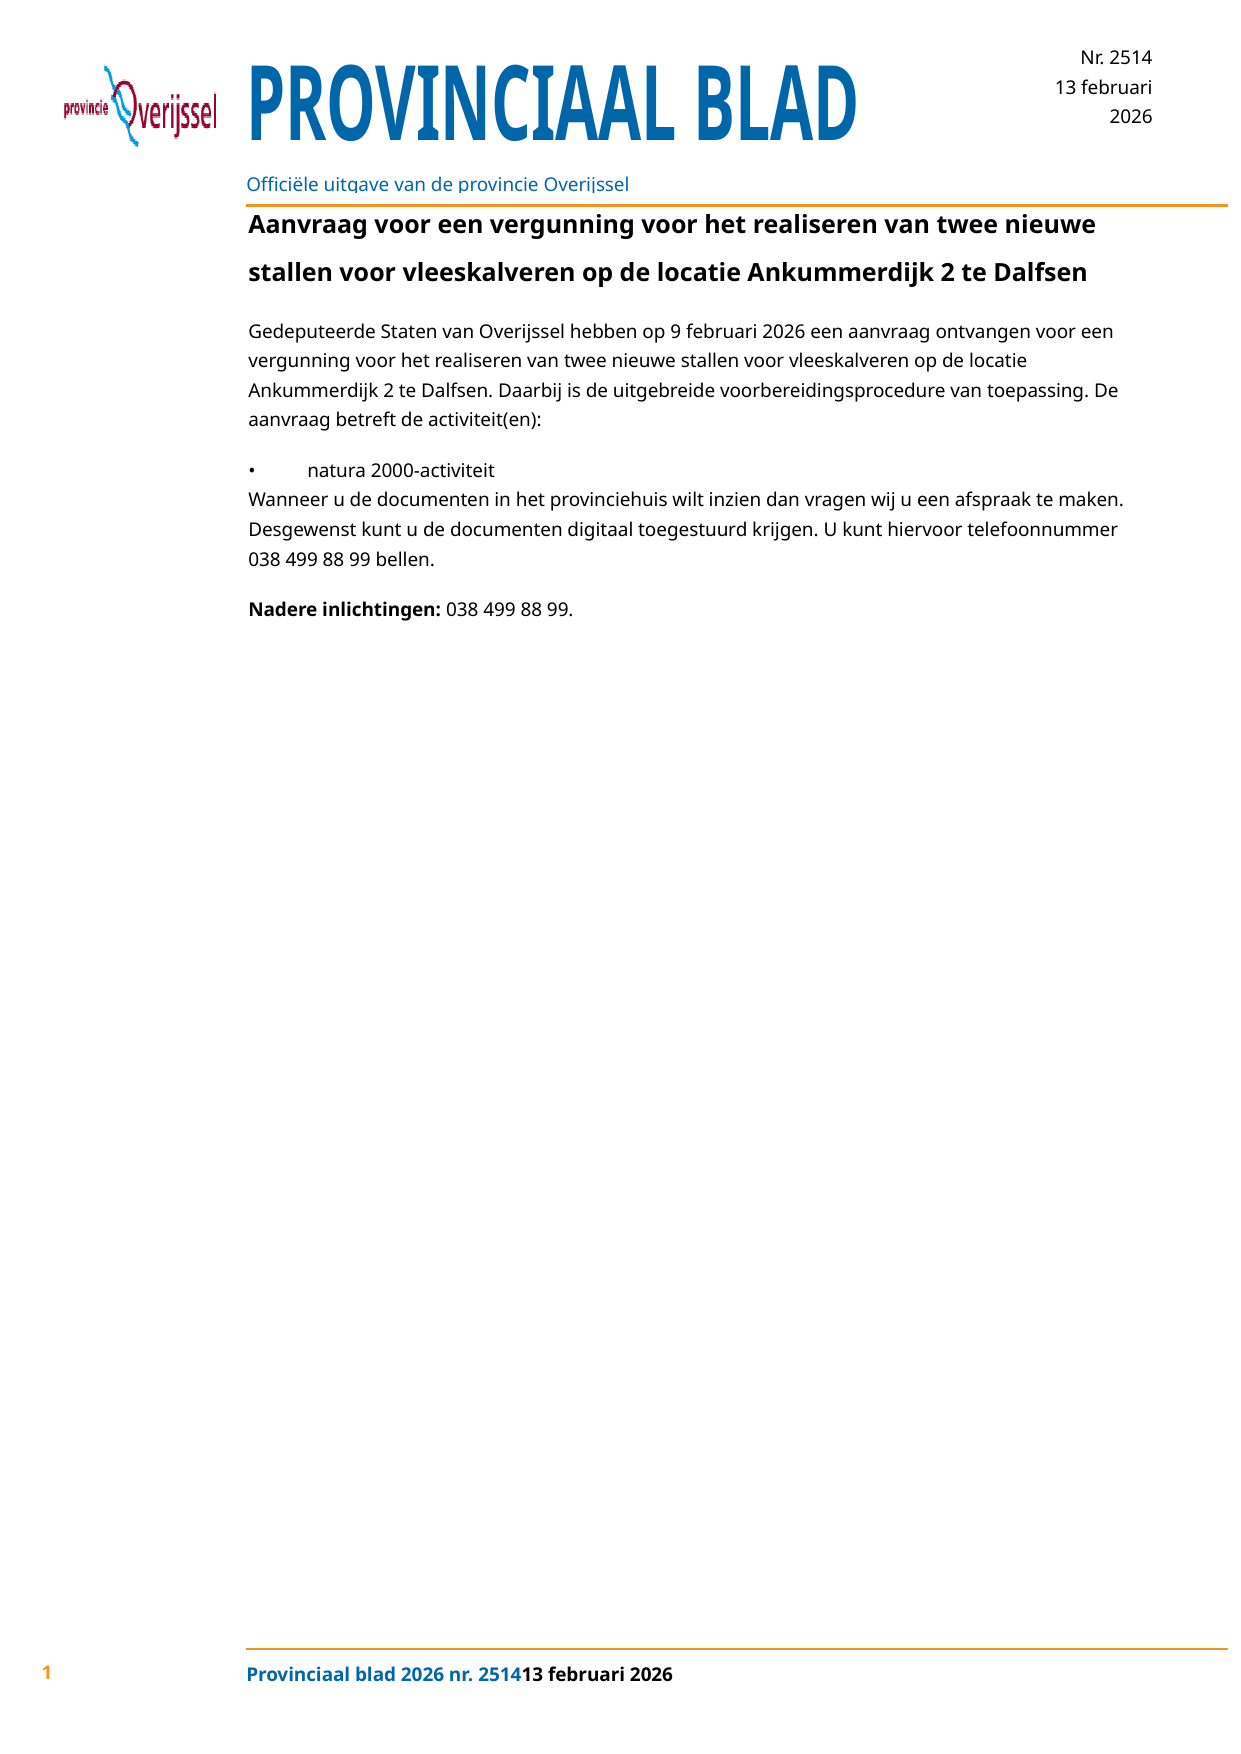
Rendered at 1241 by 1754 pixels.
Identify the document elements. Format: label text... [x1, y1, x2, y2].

list natura 2000-activiteit [248, 457, 1152, 483]
picture [41, 47, 231, 172]
text Aanvraag voor een vergunning voor het realiseren van twee nieuwe stallen voor vleeskalveren op de locatie Ankummerdijk 2 te Dalfsen [248, 207, 1152, 288]
text Wanneer u de documenten in het provinciehuis wilt inzien dan vragen wij u een afspraak te maken. Desgewenst kunt u de documenten digitaal toegestuurd krijgen. U kunt hiervoor telefoonnummer 038 499 88 99 bellen. [248, 487, 1152, 572]
text Gedeputeerde Staten van Overijssel hebben op 9 februari 2026 een aanvraag ontvangen voor een vergunning voor het realiseren van twee nieuwe stallen voor vleeskalveren op de locatie Ankummerdijk 2 te Dalfsen. Daarbij is de uitgebreide voorbereidingsprocedure van toepassing. De aanvraag betreft de activiteit(en): [248, 318, 1152, 432]
text Nadere inlichtingen: 038 499 88 99. [248, 596, 1152, 622]
